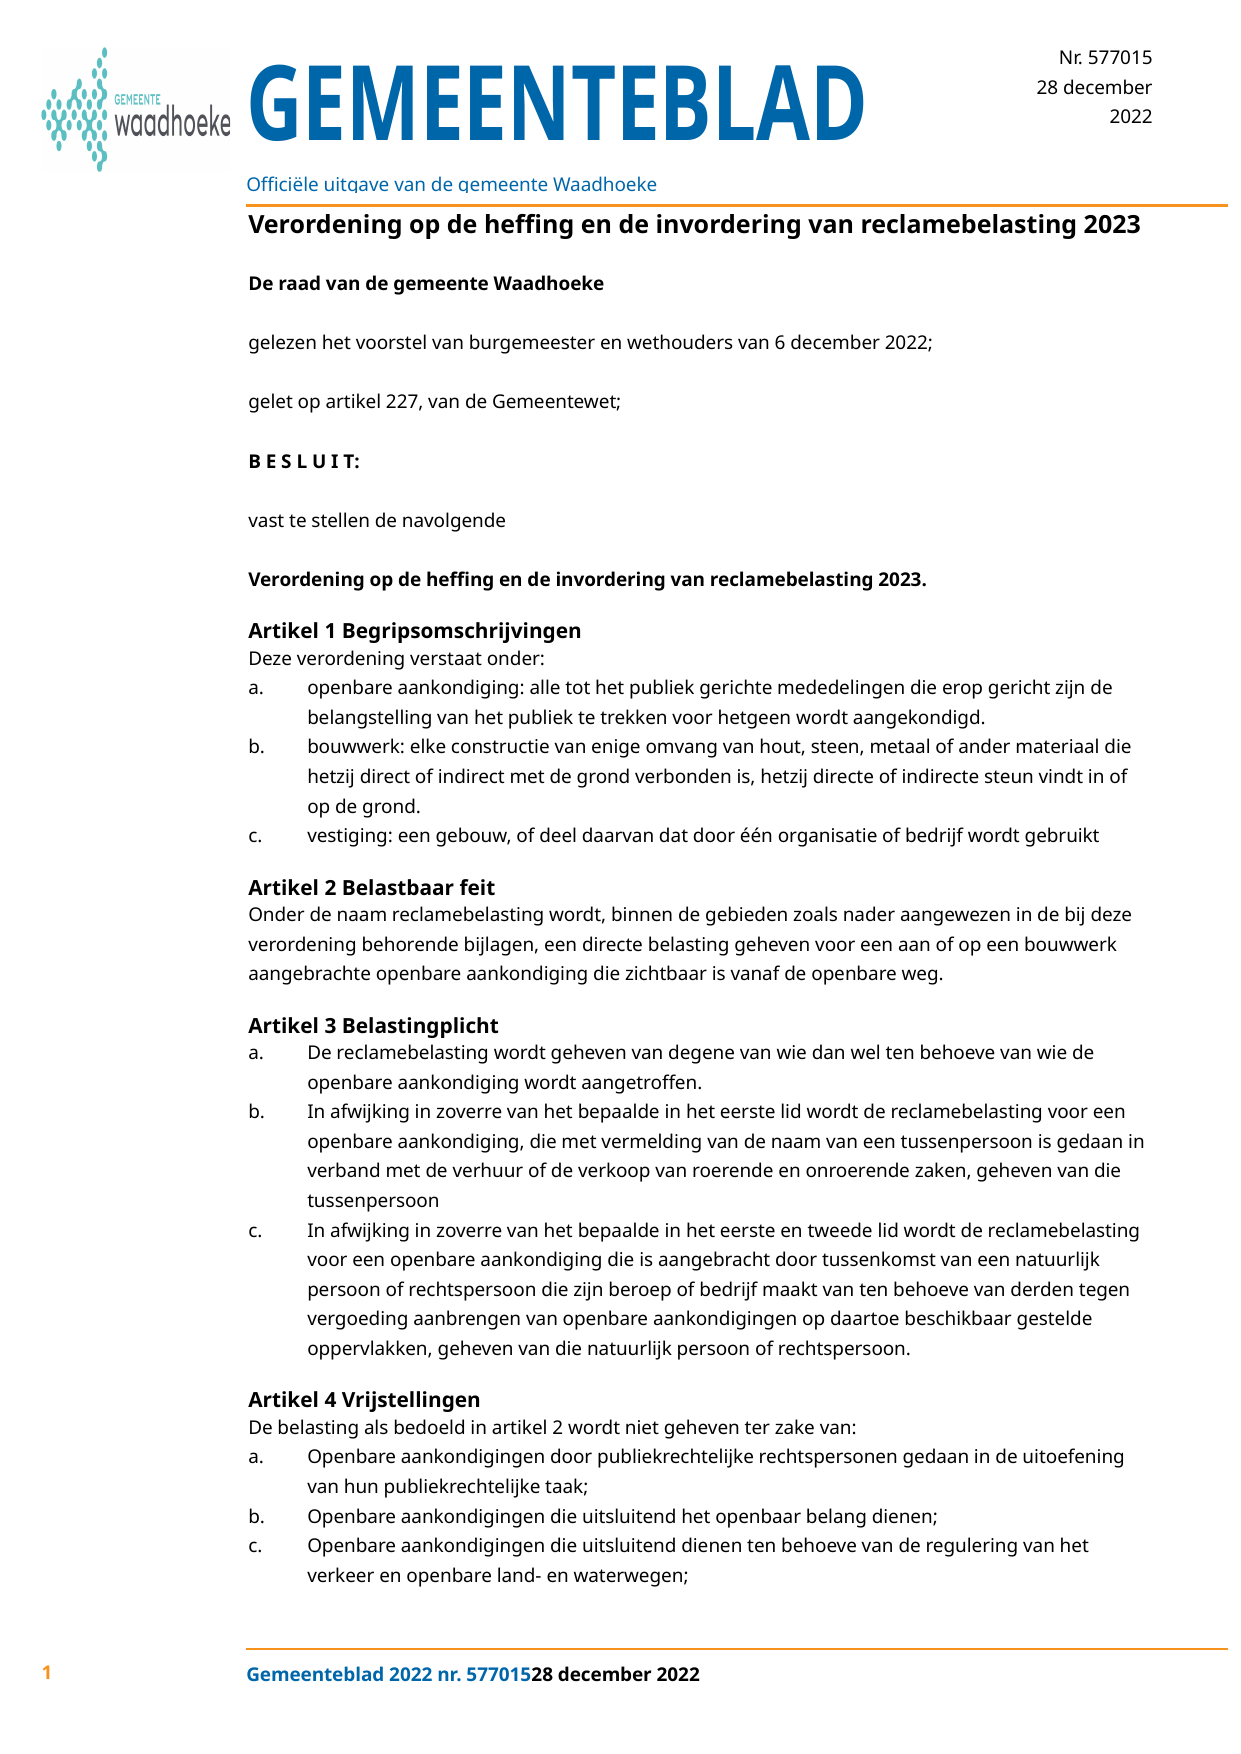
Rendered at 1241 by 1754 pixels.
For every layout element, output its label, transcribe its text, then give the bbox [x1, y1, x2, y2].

list vestiging: een gebouw, of deel daarvan dat door één organisatie of bedrijf wordt gebruikt [248, 822, 1152, 848]
text Artikel 2 Belastbaar feit [248, 873, 1152, 901]
picture [41, 47, 231, 172]
text Artikel 3 Belastingplicht [248, 1011, 1152, 1039]
text gelezen het voorstel van burgemeester en wethouders van 6 december 2022; [248, 329, 1152, 355]
list In afwijking in zoverre van het bepaalde in het eerste lid wordt de reclamebelasting voor een openbare aankondiging, die met vermelding van de naam van een tussenpersoon is gedaan in verband met de verhuur of de verkoop van roerende en onroerende zaken, geheven van die tussenpersoon [248, 1098, 1152, 1213]
text Artikel 1 Begripsomschrijvingen [248, 617, 1152, 645]
list openbare aankondiging: alle tot het publiek gerichte mededelingen die erop gericht zijn de belangstelling van het publiek te trekken voor hetgeen wordt aangekondigd. [248, 674, 1152, 730]
list Openbare aankondigingen die uitsluitend dienen ten behoeve van de regulering van het verkeer en openbare land- en waterwegen; [248, 1532, 1152, 1588]
list Openbare aankondigingen door publiekrechtelijke rechtspersonen gedaan in de uitoefening van hun publiekrechtelijke taak; [248, 1444, 1152, 1499]
list Openbare aankondigingen die uitsluitend het openbaar belang dienen; [248, 1503, 1152, 1528]
text Verordening op de heffing en de invordering van reclamebelasting 2023 [248, 207, 1152, 241]
text Verordening op de heffing en de invordering van reclamebelasting 2023. [248, 566, 1152, 592]
list De reclamebelasting wordt geheven van degene van wie dan wel ten behoeve van wie de openbare aankondiging wordt aangetroffen. [248, 1039, 1152, 1095]
list In afwijking in zoverre van het bepaalde in het eerste en tweede lid wordt de reclamebelasting voor een openbare aankondiging die is aangebracht door tussenkomst van een natuurlijk persoon of rechtspersoon die zijn beroep of bedrijf maakt van ten behoeve van derden tegen vergoeding aanbrengen van openbare aankondigingen op daartoe beschikbaar gestelde oppervlakken, geheven van die natuurlijk persoon of rechtspersoon. [248, 1217, 1152, 1361]
text Artikel 4 Vrijstellingen [248, 1386, 1152, 1414]
text vast te stellen de navolgende [248, 507, 1152, 533]
list bouwwerk: elke constructie van enige omvang van hout, steen, metaal of ander materiaal die hetzij direct of indirect met de grond verbonden is, hetzij directe of indirecte steun vindt in of op de grond. [248, 734, 1152, 819]
text Deze verordening verstaat onder: [248, 645, 1152, 671]
text B E S L U I T: [248, 448, 1152, 473]
text Onder de naam reclamebelasting wordt, binnen de gebieden zoals nader aangewezen in de bij deze verordening behorende bijlagen, een directe belasting geheven voor een aan of op een bouwwerk aangebrachte openbare aankondiging die zichtbaar is vanaf de openbare weg. [248, 901, 1152, 986]
text gelet op artikel 227, van de Gemeentewet; [248, 389, 1152, 414]
text De belasting als bedoeld in artikel 2 wordt niet geheven ter zake van: [248, 1414, 1152, 1440]
text De raad van de gemeente Waadhoeke [248, 270, 1152, 296]
